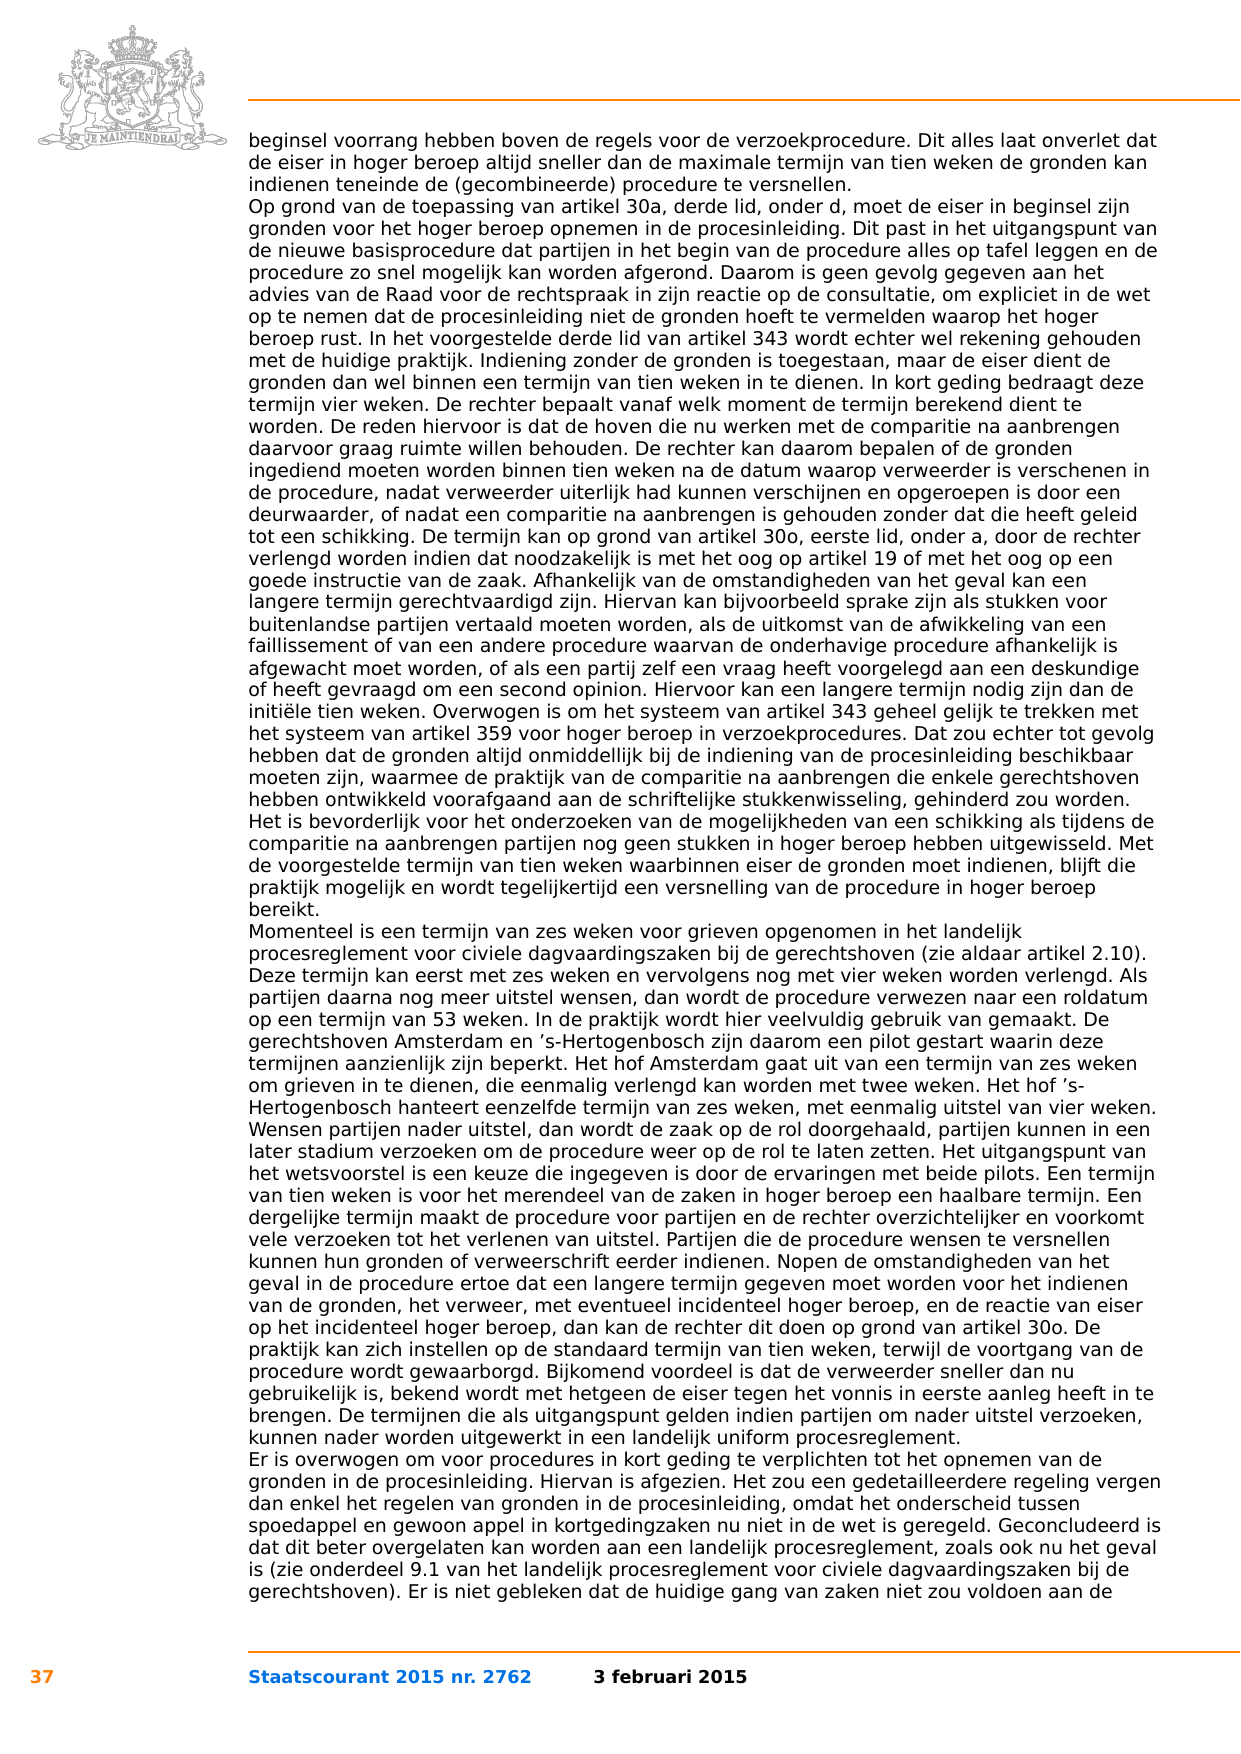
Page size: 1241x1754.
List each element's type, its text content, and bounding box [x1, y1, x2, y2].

text Op grond van de toepassing van artikel 30a, derde lid, onder d, moet de eiser in beginsel zijn gronden voor het hoger beroep opnemen in de procesinleiding. Dit past in het uitgangspunt van de nieuwe basisprocedure dat partijen in het begin van de procedure alles op tafel leggen en de procedure zo snel mogelijk kan worden afgerond. Daarom is geen gevolg gegeven aan het advies van de Raad voor de rechtspraak in zijn reactie op de consultatie, om expliciet in de wet op te nemen dat de procesinleiding niet de gronden hoeft te vermelden waarop het hoger beroep rust. In het voorgestelde derde lid van artikel 343 wordt echter wel rekening gehouden met de huidige praktijk. Indiening zonder de gronden is toegestaan, maar de eiser dient de gronden dan wel binnen een termijn van tien weken in te dienen. In kort geding bedraagt deze termijn vier weken. De rechter bepaalt vanaf welk moment de termijn berekend dient te worden. De reden hiervoor is dat de hoven die nu werken met de comparitie na aanbrengen daarvoor graag ruimte willen behouden. De rechter kan daarom bepalen of de gronden ingediend moeten worden binnen tien weken na de datum waarop verweerder is verschenen in de procedure, nadat verweerder uiterlijk had kunnen verschijnen en opgeroepen is door een deurwaarder, of nadat een comparitie na aanbrengen is gehouden zonder dat die heeft geleid tot een schikking. De termijn kan op grond van artikel 30o, eerste lid, onder a, door de rechter verlengd worden indien dat noodzakelijk is met het oog op artikel 19 of met het oog op een goede instructie van de zaak. Afhankelijk van de omstandigheden van het geval kan een langere termijn gerechtvaardigd zijn. Hiervan kan bijvoorbeeld sprake zijn als stukken voor buitenlandse partijen vertaald moeten worden, als de uitkomst van de afwikkeling van een faillissement of van een andere procedure waarvan de onderhavige procedure afhankelijk is afgewacht moet worden, of als een partij zelf een vraag heeft voorgelegd aan een deskundige of heeft gevraagd om een second opinion. Hiervoor kan een langere termijn nodig zijn dan de initiële tien weken. Overwogen is om het systeem van artikel 343 geheel gelijk te trekken met het systeem van artikel 359 voor hoger beroep in verzoekprocedures. Dat zou echter tot gevolg hebben dat de gronden altijd onmiddellijk bij de indiening van de procesinleiding beschikbaar moeten zijn, waarmee de praktijk van de comparitie na aanbrengen die enkele gerechtshoven hebben ontwikkeld voorafgaand aan de schriftelijke stukkenwisseling, gehinderd zou worden. Het is bevorderlijk voor het onderzoeken van de mogelijkheden van een schikking als tijdens de comparitie na aanbrengen partijen nog geen stukken in hoger beroep hebben uitgewisseld. Met de voorgestelde termijn van tien weken waarbinnen eiser de gronden moet indienen, blijft die praktijk mogelijk en wordt tegelijkertijd een versnelling van de procedure in hoger beroep bereikt. [248, 196, 1163, 921]
text Er is overwogen om voor procedures in kort geding te verplichten tot het opnemen van de gronden in de procesinleiding. Hiervan is afgezien. Het zou een gedetailleerdere regeling vergen dan enkel het regelen van gronden in de procesinleiding, omdat het onderscheid tussen spoedappel en gewoon appel in kortgedingzaken nu niet in de wet is geregeld. Geconcludeerd is dat dit beter overgelaten kan worden aan een landelijk procesreglement, zoals ook nu het geval is (zie onderdeel 9.1 van het landelijk procesreglement voor civiele dagvaardingszaken bij de gerechtshoven). Er is niet gebleken dat de huidige gang van zaken niet zou voldoen aan de [248, 1449, 1163, 1602]
text Momenteel is een termijn van zes weken voor grieven opgenomen in het landelijk procesreglement voor civiele dagvaardingszaken bij de gerechtshoven (zie aldaar artikel 2.10). Deze termijn kan eerst met zes weken en vervolgens nog met vier weken worden verlengd. Als partijen daarna nog meer uitstel wensen, dan wordt de procedure verwezen naar een roldatum op een termijn van 53 weken. In de praktijk wordt hier veelvuldig gebruik van gemaakt. De gerechtshoven Amsterdam en ’s-Hertogenbosch zijn daarom een pilot gestart waarin deze termijnen aanzienlijk zijn beperkt. Het hof Amsterdam gaat uit van een termijn van zes weken om grieven in te dienen, die eenmalig verlengd kan worden met twee weken. Het hof ’s-Hertogenbosch hanteert eenzelfde termijn van zes weken, met eenmalig uitstel van vier weken. Wensen partijen nader uitstel, dan wordt de zaak op de rol doorgehaald, partijen kunnen in een later stadium verzoeken om de procedure weer op de rol te laten zetten. Het uitgangspunt van het wetsvoorstel is een keuze die ingegeven is door de ervaringen met beide pilots. Een termijn van tien weken is voor het merendeel van de zaken in hoger beroep een haalbare termijn. Een dergelijke termijn maakt de procedure voor partijen en de rechter overzichtelijker en voorkomt vele verzoeken tot het verlenen van uitstel. Partijen die de procedure wensen te versnellen kunnen hun gronden of verweerschrift eerder indienen. Nopen de omstandigheden van het geval in de procedure ertoe dat een langere termijn gegeven moet worden voor het indienen van de gronden, het verweer, met eventueel incidenteel hoger beroep, en de reactie van eiser op het incidenteel hoger beroep, dan kan de rechter dit doen op grond van artikel 30o. De praktijk kan zich instellen op de standaard termijn van tien weken, terwijl de voortgang van de procedure wordt gewaarborgd. Bijkomend voordeel is dat de verweerder sneller dan nu gebruikelijk is, bekend wordt met hetgeen de eiser tegen het vonnis in eerste aanleg heeft in te brengen. De termijnen die als uitgangspunt gelden indien partijen om nader uitstel verzoeken, kunnen nader worden uitgewerkt in een landelijk uniform procesreglement. [248, 921, 1163, 1449]
text beginsel voorrang hebben boven de regels voor de verzoekprocedure. Dit alles laat onverlet dat de eiser in hoger beroep altijd sneller dan de maximale termijn van tien weken de gronden kan indienen teneinde de (gecombineerde) procedure te versnellen. [248, 130, 1163, 196]
picture [38, 25, 227, 150]
